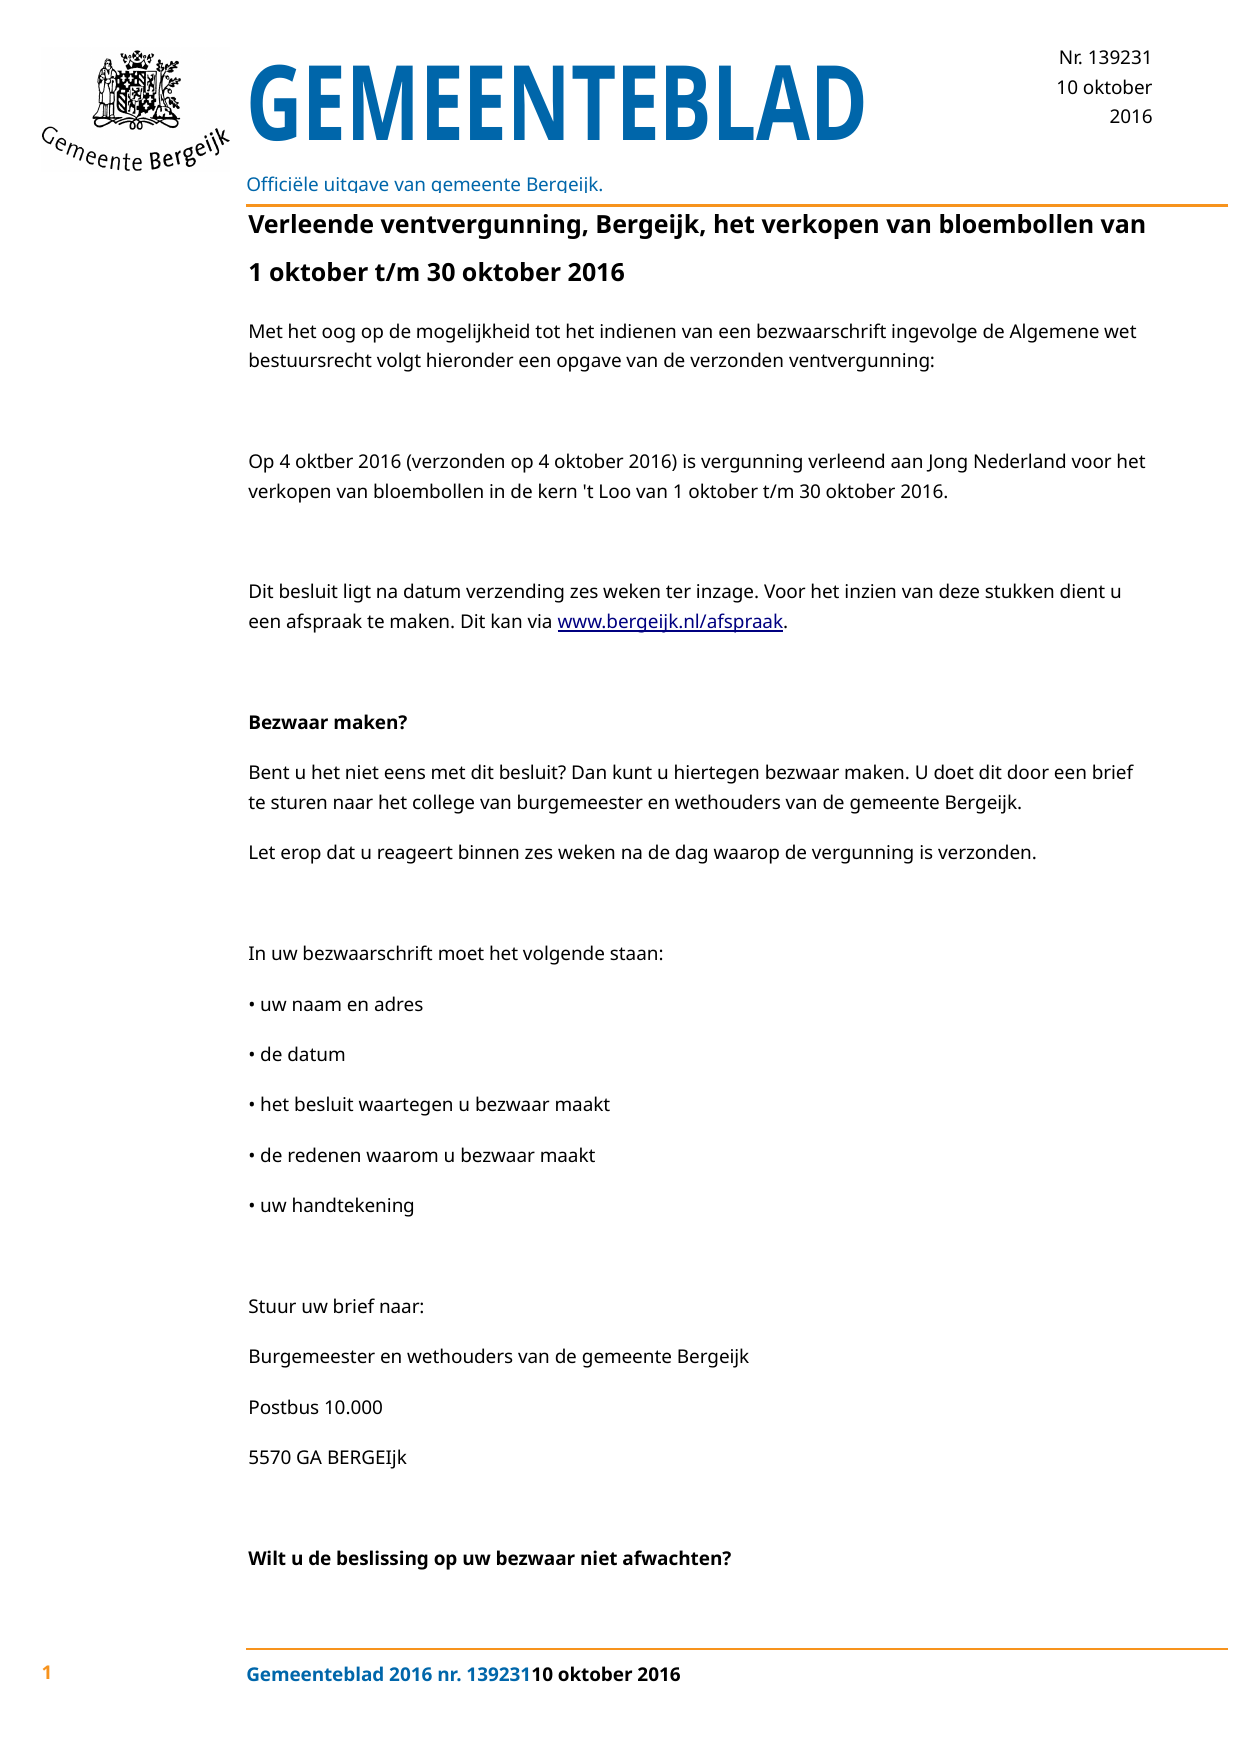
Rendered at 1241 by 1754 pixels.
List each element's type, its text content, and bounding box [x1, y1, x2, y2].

text • het besluit waartegen u bezwaar maakt [248, 1092, 1152, 1117]
text Bezwaar maken? [248, 709, 1152, 735]
text Met het oog op de mogelijkheid tot het indienen van een bezwaarschrift ingevolge de Algemene wet bestuursrecht volgt hieronder een opgave van de verzonden ventvergunning: [248, 318, 1152, 373]
text 5570 GA BERGEIjk [248, 1444, 1152, 1470]
text • de datum [248, 1041, 1152, 1067]
text Wilt u de beslissing op uw bezwaar niet afwachten? [248, 1545, 1152, 1571]
text Op 4 oktber 2016 (verzonden op 4 oktober 2016) is vergunning verleend aan Jong Nederland voor het verkopen van bloembollen in de kern 't Loo van 1 oktober t/m 30 oktober 2016. [248, 448, 1152, 504]
text Bent u het niet eens met dit besluit? Dan kunt u hiertegen bezwaar maken. U doet dit door een brief te sturen naar het college van burgemeester en wethouders van de gemeente Bergeijk. [248, 759, 1152, 815]
text Let erop dat u reageert binnen zes weken na de dag waarop de vergunning is verzonden. [248, 839, 1152, 865]
text Verleende ventvergunning, Bergeijk, het verkopen van bloembollen van 1 oktober t/m 30 oktober 2016 [248, 207, 1152, 288]
text • de redenen waarom u bezwaar maakt [248, 1142, 1152, 1168]
text Dit besluit ligt na datum verzending zes weken ter inzage. Voor het inzien van deze stukken dient u een afspraak te maken. Dit kan via www.bergeijk.nl/afspraak. [248, 579, 1152, 634]
text In uw bezwaarschrift moet het volgende staan: [248, 940, 1152, 966]
text • uw handtekening [248, 1192, 1152, 1218]
picture [41, 47, 231, 172]
text Postbus 10.000 [248, 1394, 1152, 1420]
text Stuur uw brief naar: [248, 1293, 1152, 1319]
text • uw naam en adres [248, 991, 1152, 1017]
text Burgemeester en wethouders van de gemeente Bergeijk [248, 1344, 1152, 1369]
